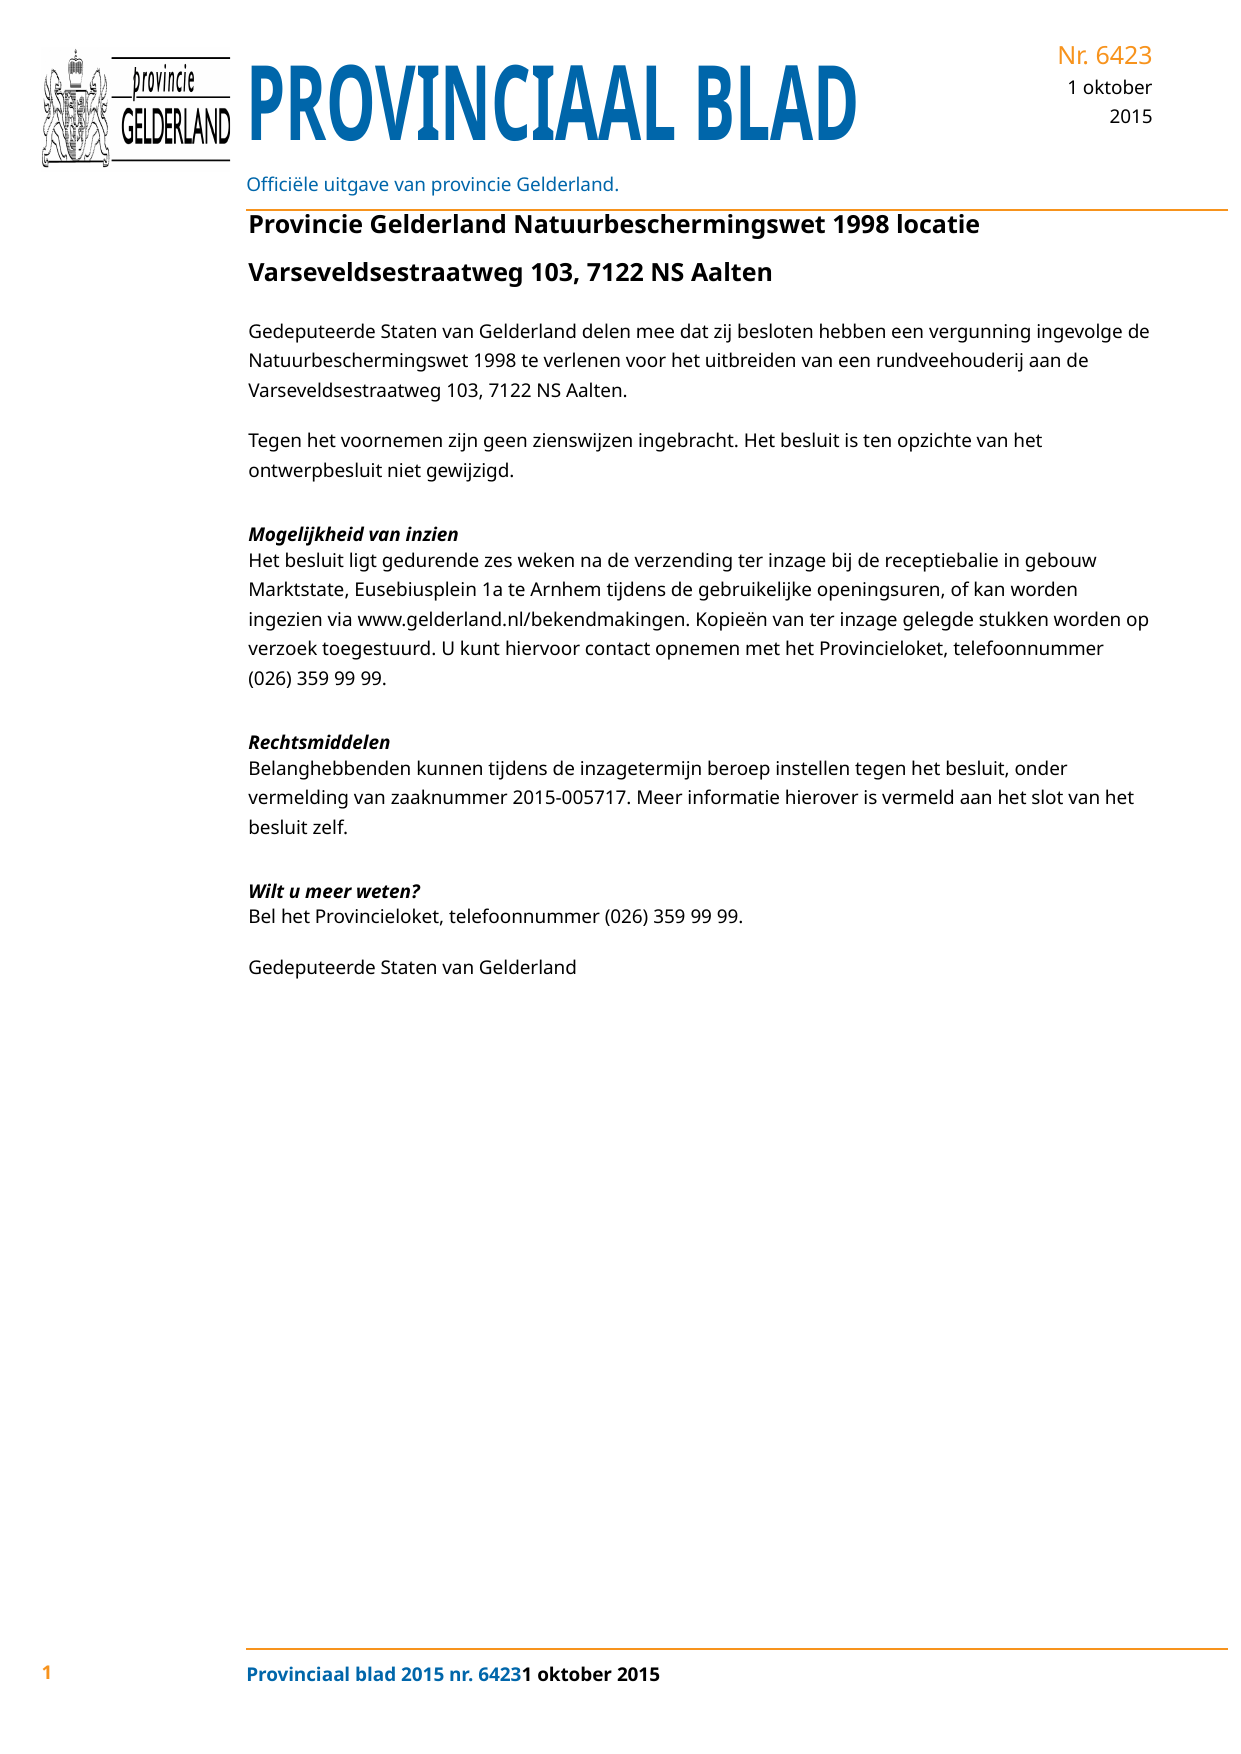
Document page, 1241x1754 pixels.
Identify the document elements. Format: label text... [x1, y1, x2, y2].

text Tegen het voornemen zijn geen zienswijzen ingebracht. Het besluit is ten opzichte van het ontwerpbesluit niet gewijzigd. [248, 427, 1152, 483]
text Bel het Provincieloket, telefoonnummer (026) 359 99 99. [248, 904, 1152, 929]
text Wilt u meer weten? [248, 878, 1152, 904]
text Mogelijkheid van inzien [248, 521, 1152, 547]
text Gedeputeerde Staten van Gelderland [248, 954, 1152, 980]
text Het besluit ligt gedurende zes weken na de verzending ter inzage bij de receptiebalie in gebouw Marktstate, Eusebiusplein 1a te Arnhem tijdens de gebruikelijke openingsuren, of kan worden ingezien via www.gelderland.nl/bekendmakingen. Kopieën van ter inzage gelegde stukken worden op verzoek toegestuurd. U kunt hiervoor contact opnemen met het Provincieloket, telefoonnummer (026) 359 99 99. [248, 547, 1152, 691]
text Rechtsmiddelen [248, 729, 1152, 755]
picture [41, 47, 231, 172]
text Provincie Gelderland Natuurbeschermingswet 1998 locatie Varseveldsestraatweg 103, 7122 NS Aalten [248, 211, 1152, 288]
text Belanghebbenden kunnen tijdens de inzagetermijn beroep instellen tegen het besluit, onder vermelding van zaaknummer 2015-005717. Meer informatie hierover is vermeld aan het slot van het besluit zelf. [248, 755, 1152, 840]
text Gedeputeerde Staten van Gelderland delen mee dat zij besloten hebben een vergunning ingevolge de Natuurbeschermingswet 1998 te verlenen voor het uitbreiden van een rundveehouderij aan de Varseveldsestraatweg 103, 7122 NS Aalten. [248, 318, 1152, 403]
